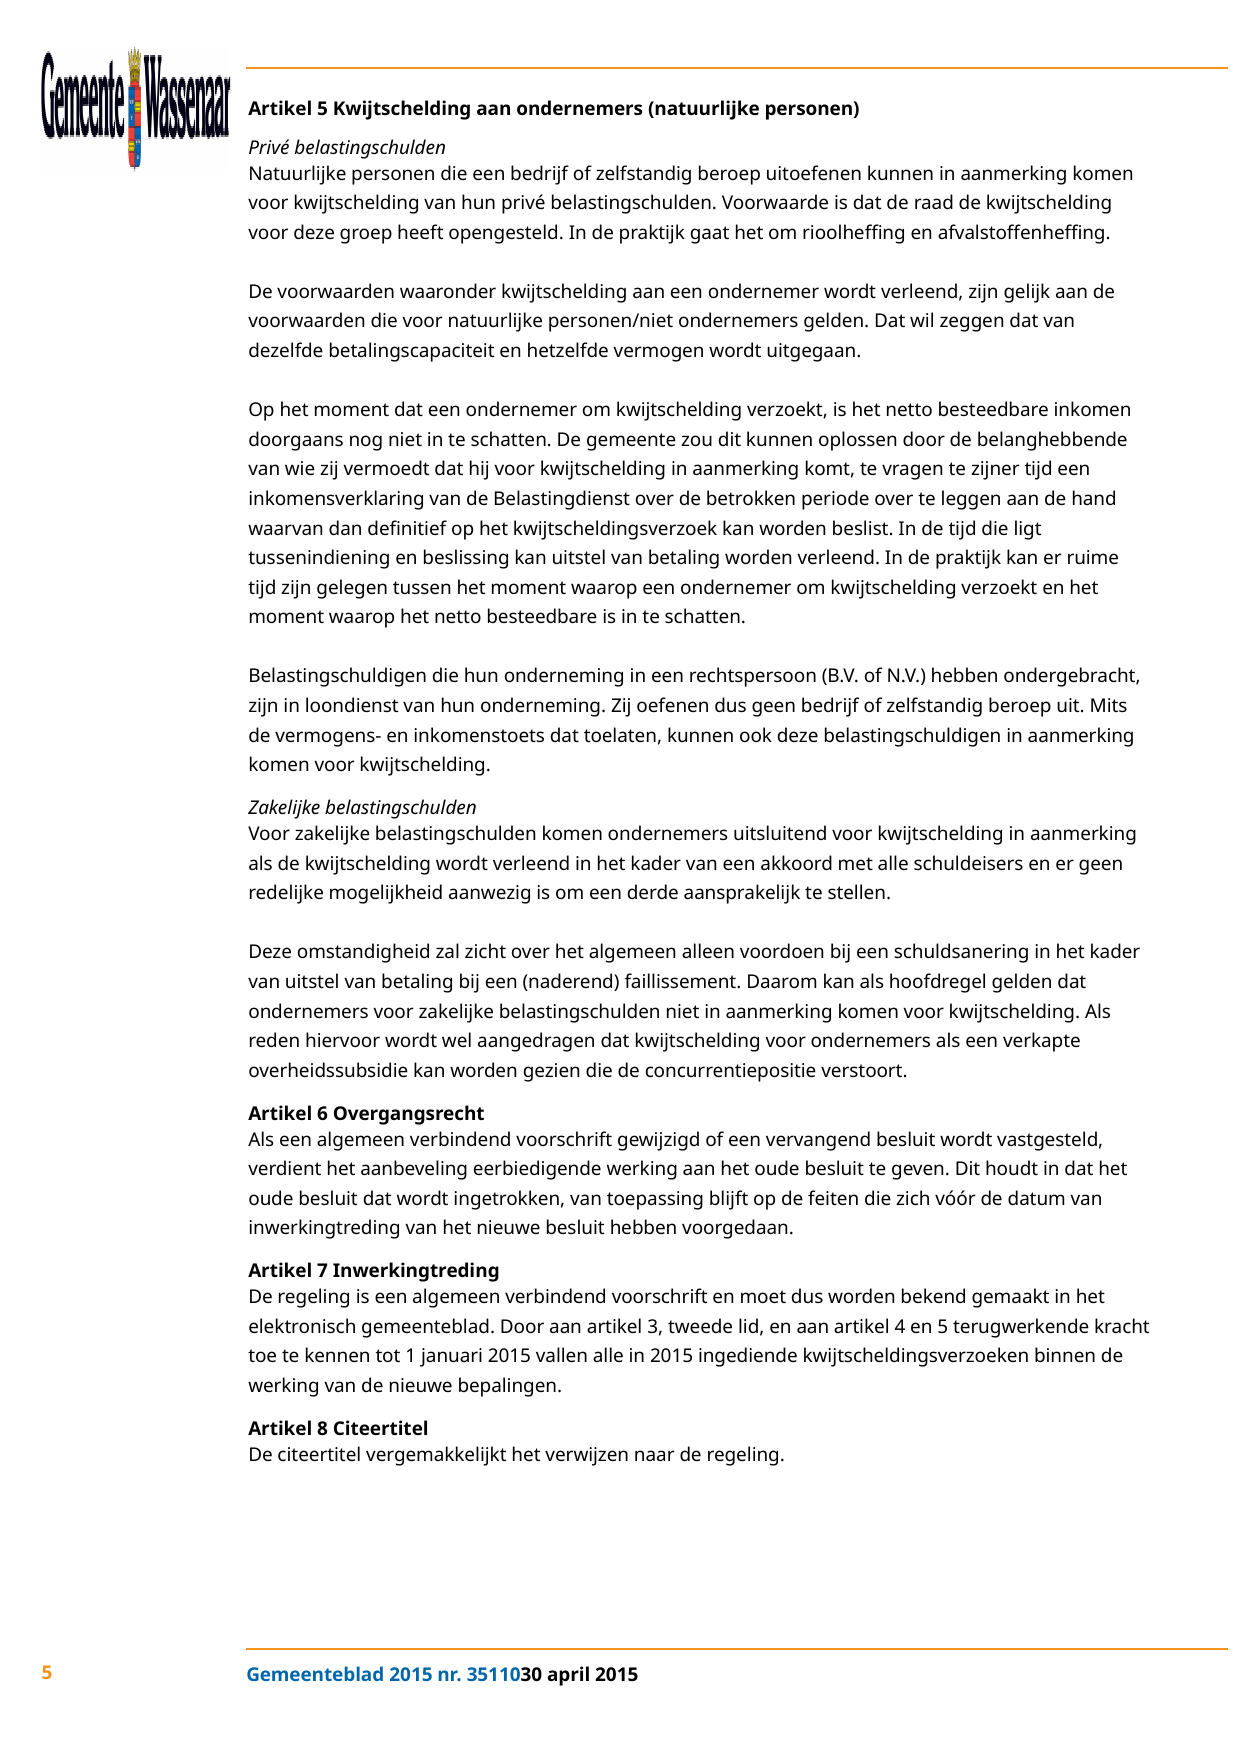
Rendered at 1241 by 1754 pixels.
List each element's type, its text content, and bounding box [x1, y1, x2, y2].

text De voorwaarden waaronder kwijtschelding aan een ondernemer wordt verleend, zijn gelijk aan de voorwaarden die voor natuurlijke personen/niet ondernemers gelden. Dat wil zeggen dat van dezelfde betalingscapaciteit en hetzelfde vermogen wordt uitgegaan. [248, 278, 1152, 363]
text Deze omstandigheid zal zicht over het algemeen alleen voordoen bij een schuldsanering in het kader van uitstel van betaling bij een (naderend) faillissement. Daarom kan als hoofdregel gelden dat ondernemers voor zakelijke belastingschulden niet in aanmerking komen voor kwijtschelding. Als reden hiervoor wordt wel aangedragen dat kwijtschelding voor ondernemers als een verkapte overheidssubsidie kan worden gezien die de concurrentiepositie verstoort. [248, 939, 1152, 1083]
text Op het moment dat een ondernemer om kwijtschelding verzoekt, is het netto besteedbare inkomen doorgaans nog niet in te schatten. De gemeente zou dit kunnen oplossen door de belanghebbende van wie zij vermoedt dat hij voor kwijtschelding in aanmerking komt, te vragen te zijner tijd een inkomensverklaring van de Belastingdienst over de betrokken periode over te leggen aan de hand waarvan dan definitief op het kwijtscheldingsverzoek kan worden beslist. In de tijd die ligt tussenindiening en beslissing kan uitstel van betaling worden verleend. In de praktijk kan er ruime tijd zijn gelegen tussen het moment waarop een ondernemer om kwijtschelding verzoekt en het moment waarop het netto besteedbare is in te schatten. [248, 396, 1152, 629]
text Als een algemeen verbindend voorschrift gewijzigd of een vervangend besluit wordt vastgesteld, verdient het aanbeveling eerbiedigende werking aan het oude besluit te geven. Dit houdt in dat het oude besluit dat wordt ingetrokken, van toepassing blijft op de feiten die zich vóór de datum van inwerkingtreding van het nieuwe besluit hebben voorgedaan. [248, 1126, 1152, 1240]
text De citeertitel vergemakkelijkt het verwijzen naar de regeling. [248, 1441, 1152, 1467]
text Privé belastingschulden [248, 134, 1152, 160]
text De regeling is een algemeen verbindend voorschrift en moet dus worden bekend gemaakt in het elektronisch gemeenteblad. Door aan artikel 3, tweede lid, en aan artikel 4 en 5 terugwerkende kracht toe te kennen tot 1 januari 2015 vallen alle in 2015 ingediende kwijtscheldingsverzoeken binnen de werking van de nieuwe bepalingen. [248, 1283, 1152, 1398]
text Voor zakelijke belastingschulden komen ondernemers uitsluitend voor kwijtschelding in aanmerking als de kwijtschelding wordt verleend in het kader van een akkoord met alle schuldeisers en er geen redelijke mogelijkheid aanwezig is om een derde aansprakelijk te stellen. [248, 820, 1152, 905]
text Zakelijke belastingschulden [248, 794, 1152, 820]
text Natuurlijke personen die een bedrijf of zelfstandig beroep uitoefenen kunnen in aanmerking komen voor kwijtschelding van hun privé belastingschulden. Voorwaarde is dat de raad de kwijtschelding voor deze groep heeft opengesteld. In de praktijk gaat het om rioolheffing en afvalstoffenheffing. [248, 160, 1152, 245]
picture [41, 47, 231, 172]
text Artikel 5 Kwijtschelding aan ondernemers (natuurlijke personen) [248, 95, 1152, 121]
text Artikel 7 Inwerkingtreding [248, 1258, 1152, 1283]
text Artikel 6 Overgangsrecht [248, 1100, 1152, 1126]
text Belastingschuldigen die hun onderneming in een rechtspersoon (B.V. of N.V.) hebben ondergebracht, zijn in loondienst van hun onderneming. Zij oefenen dus geen bedrijf of zelfstandig beroep uit. Mits de vermogens- en inkomenstoets dat toelaten, kunnen ook deze belastingschuldigen in aanmerking komen voor kwijtschelding. [248, 663, 1152, 777]
text Artikel 8 Citeertitel [248, 1415, 1152, 1441]
